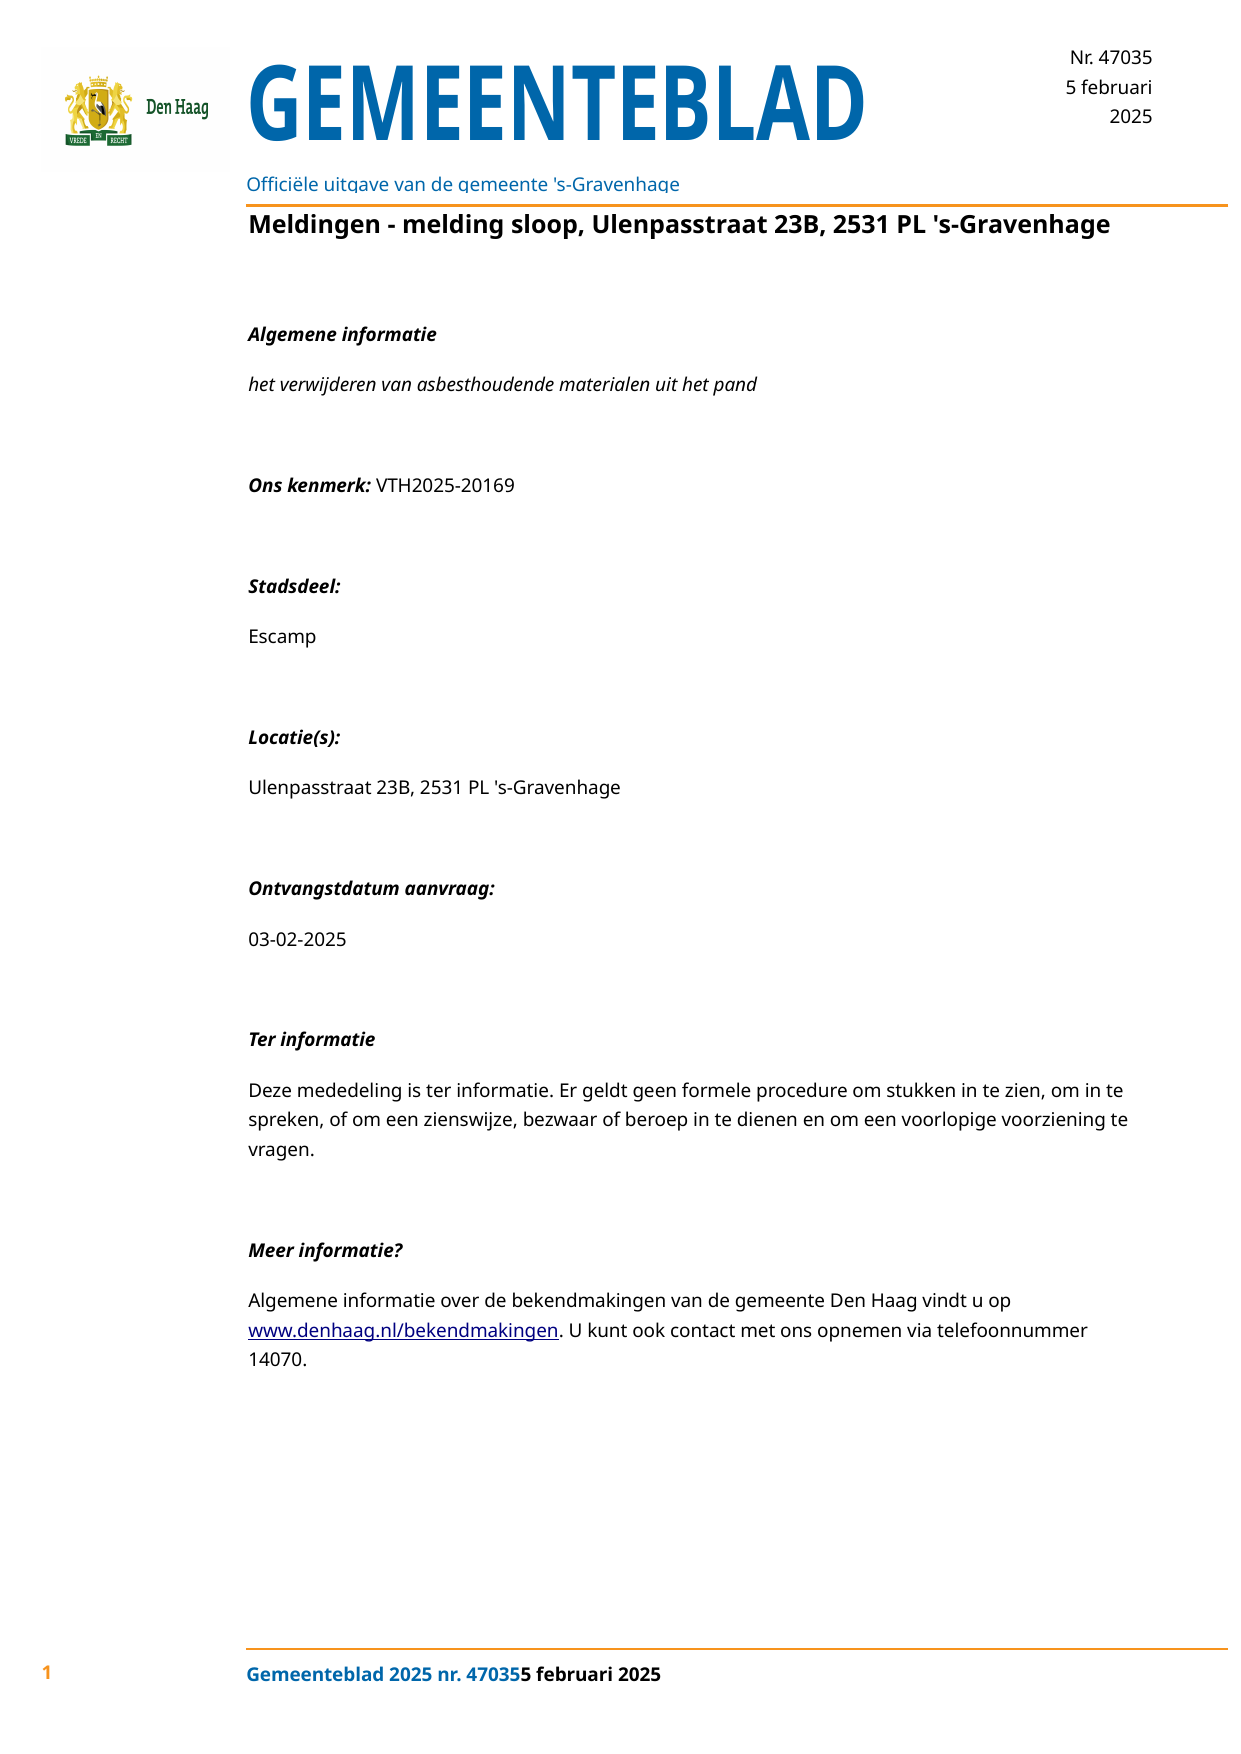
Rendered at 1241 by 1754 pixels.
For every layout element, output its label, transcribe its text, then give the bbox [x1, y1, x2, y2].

text Meldingen - melding sloop, Ulenpasstraat 23B, 2531 PL 's-Gravenhage [248, 207, 1152, 241]
text 03-02-2025 [248, 926, 1152, 951]
text Locatie(s): [248, 724, 1152, 750]
text Algemene informatie over de bekendmakingen van de gemeente Den Haag vindt u op www.denhaag.nl/bekendmakingen. U kunt ook contact met ons opnemen via telefoonnummer 14070. [248, 1287, 1152, 1372]
text Ontvangstdatum aanvraag: [248, 875, 1152, 901]
text Deze mededeling is ter informatie. Er geldt geen formele procedure om stukken in te zien, om in te spreken, of om een zienswijze, bezwaar of beroep in te dienen en om een voorlopige voorziening te vragen. [248, 1077, 1152, 1162]
text Meer informatie? [248, 1237, 1152, 1263]
text Ons kenmerk: VTH2025-20169 [248, 472, 1152, 498]
picture [41, 47, 231, 172]
text het verwijderen van asbesthoudende materialen uit het pand [248, 371, 1152, 397]
text Ulenpasstraat 23B, 2531 PL 's-Gravenhage [248, 774, 1152, 800]
text Algemene informatie [248, 321, 1152, 346]
text Stadsdeel: [248, 573, 1152, 598]
text Escamp [248, 623, 1152, 649]
text Ter informatie [248, 1027, 1152, 1052]
